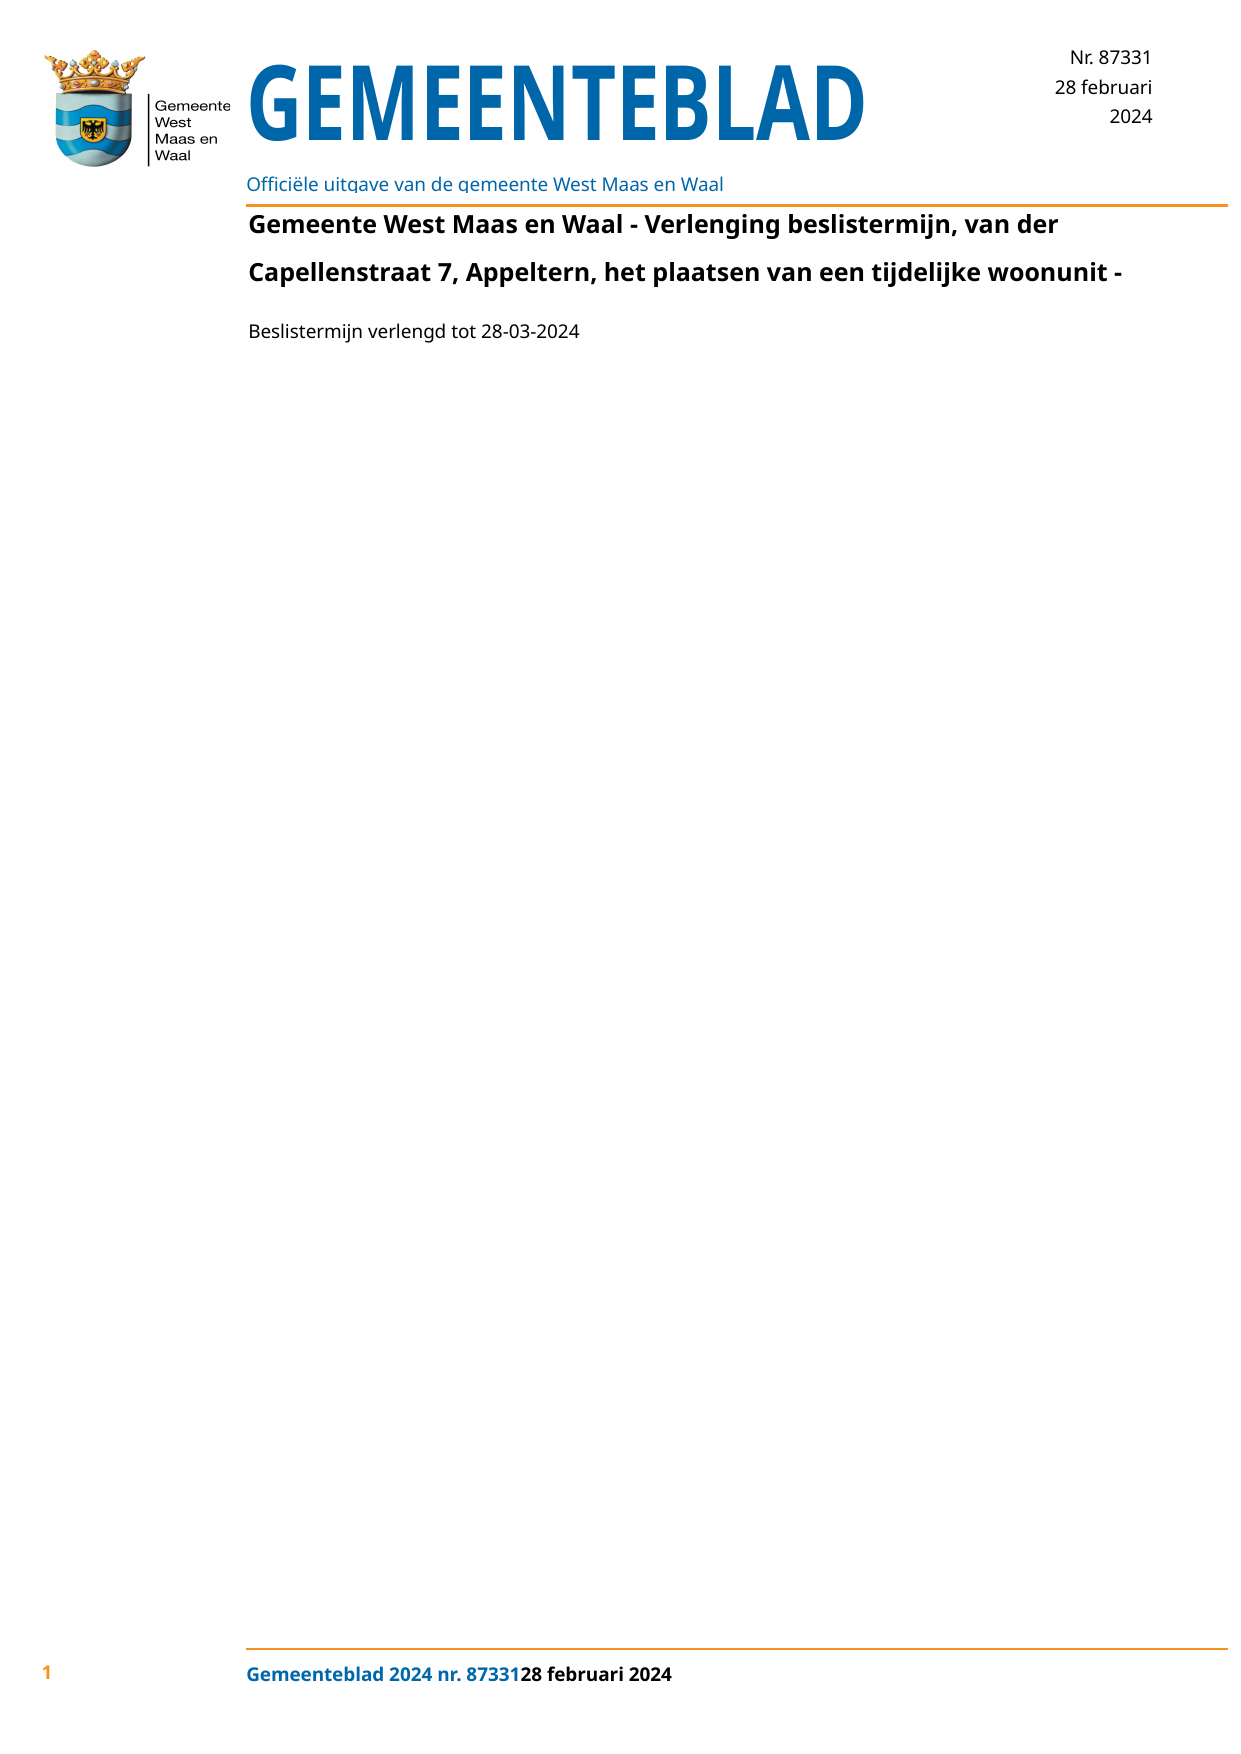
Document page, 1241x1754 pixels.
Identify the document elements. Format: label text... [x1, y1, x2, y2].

picture [41, 47, 231, 172]
text Beslistermijn verlengd tot 28-03-2024 [248, 318, 1152, 344]
text Gemeente West Maas en Waal - Verlenging beslistermijn, van der Capellenstraat 7, Appeltern, het plaatsen van een tijdelijke woonunit - [248, 207, 1152, 288]
